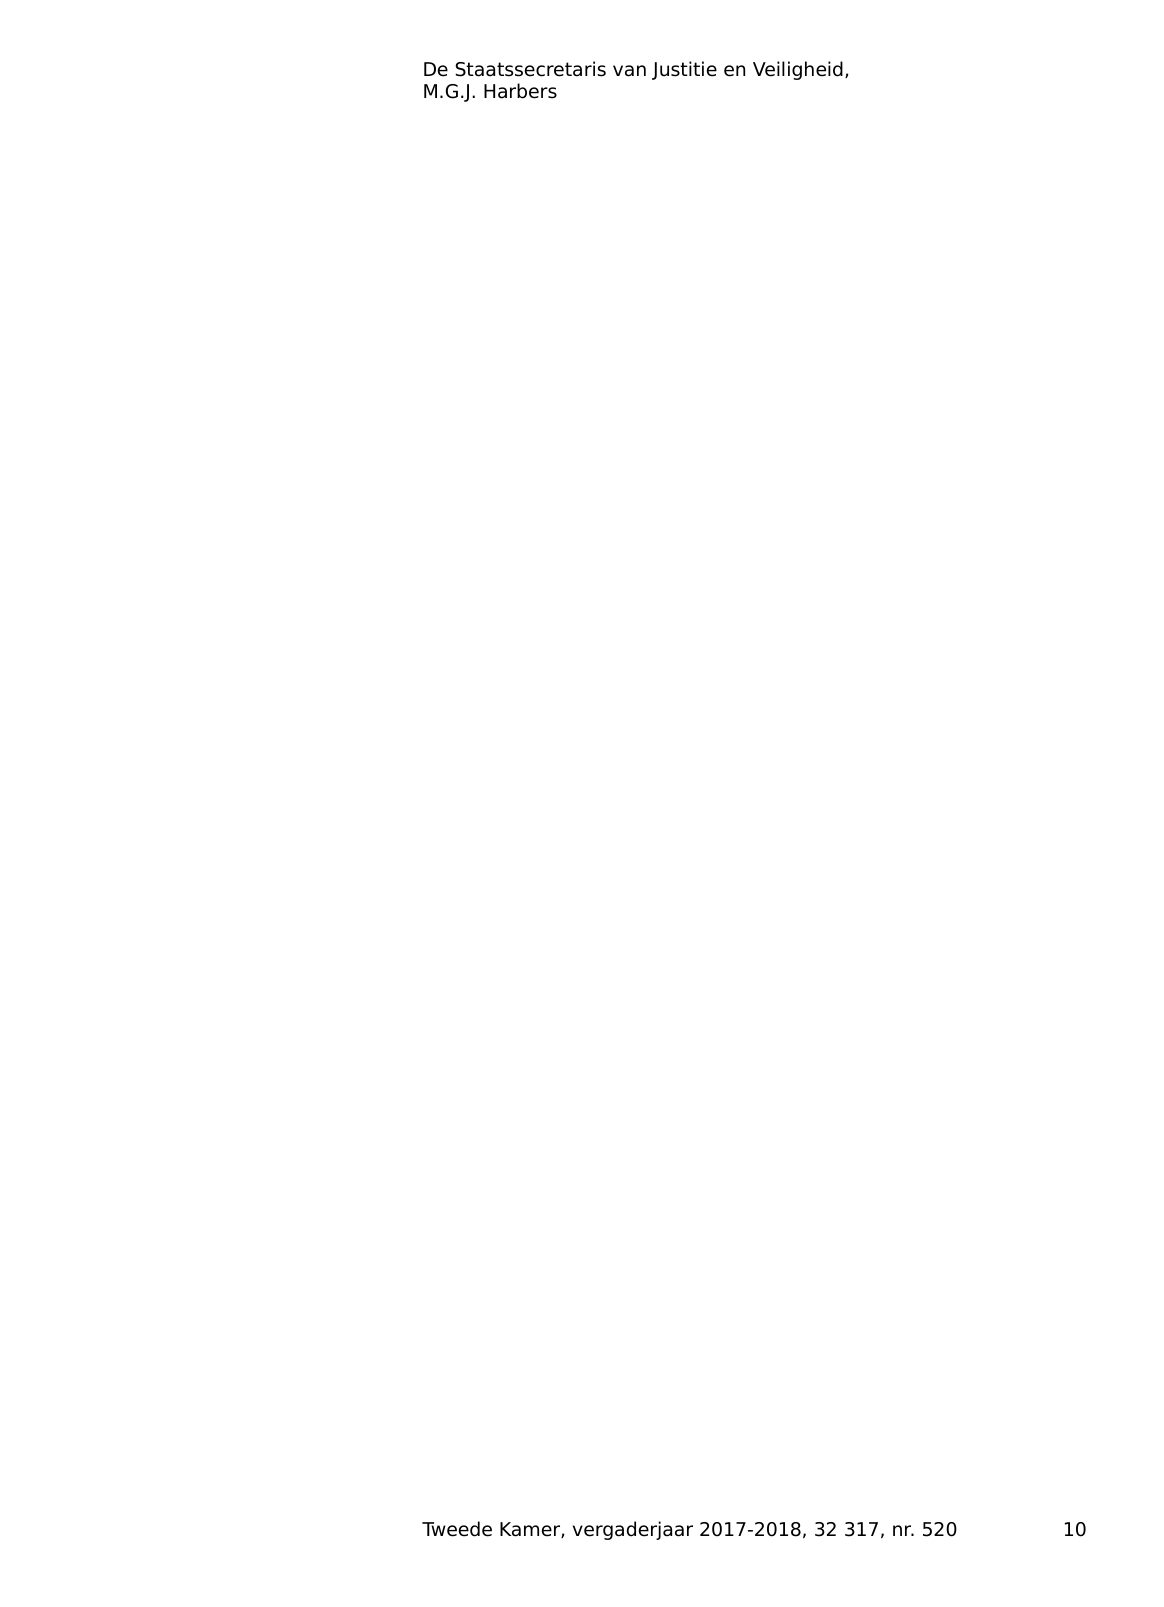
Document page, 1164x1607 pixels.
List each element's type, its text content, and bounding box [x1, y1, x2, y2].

text De Staatssecretaris van Justitie en Veiligheid, M.G.J. Harbers [422, 59, 1087, 103]
